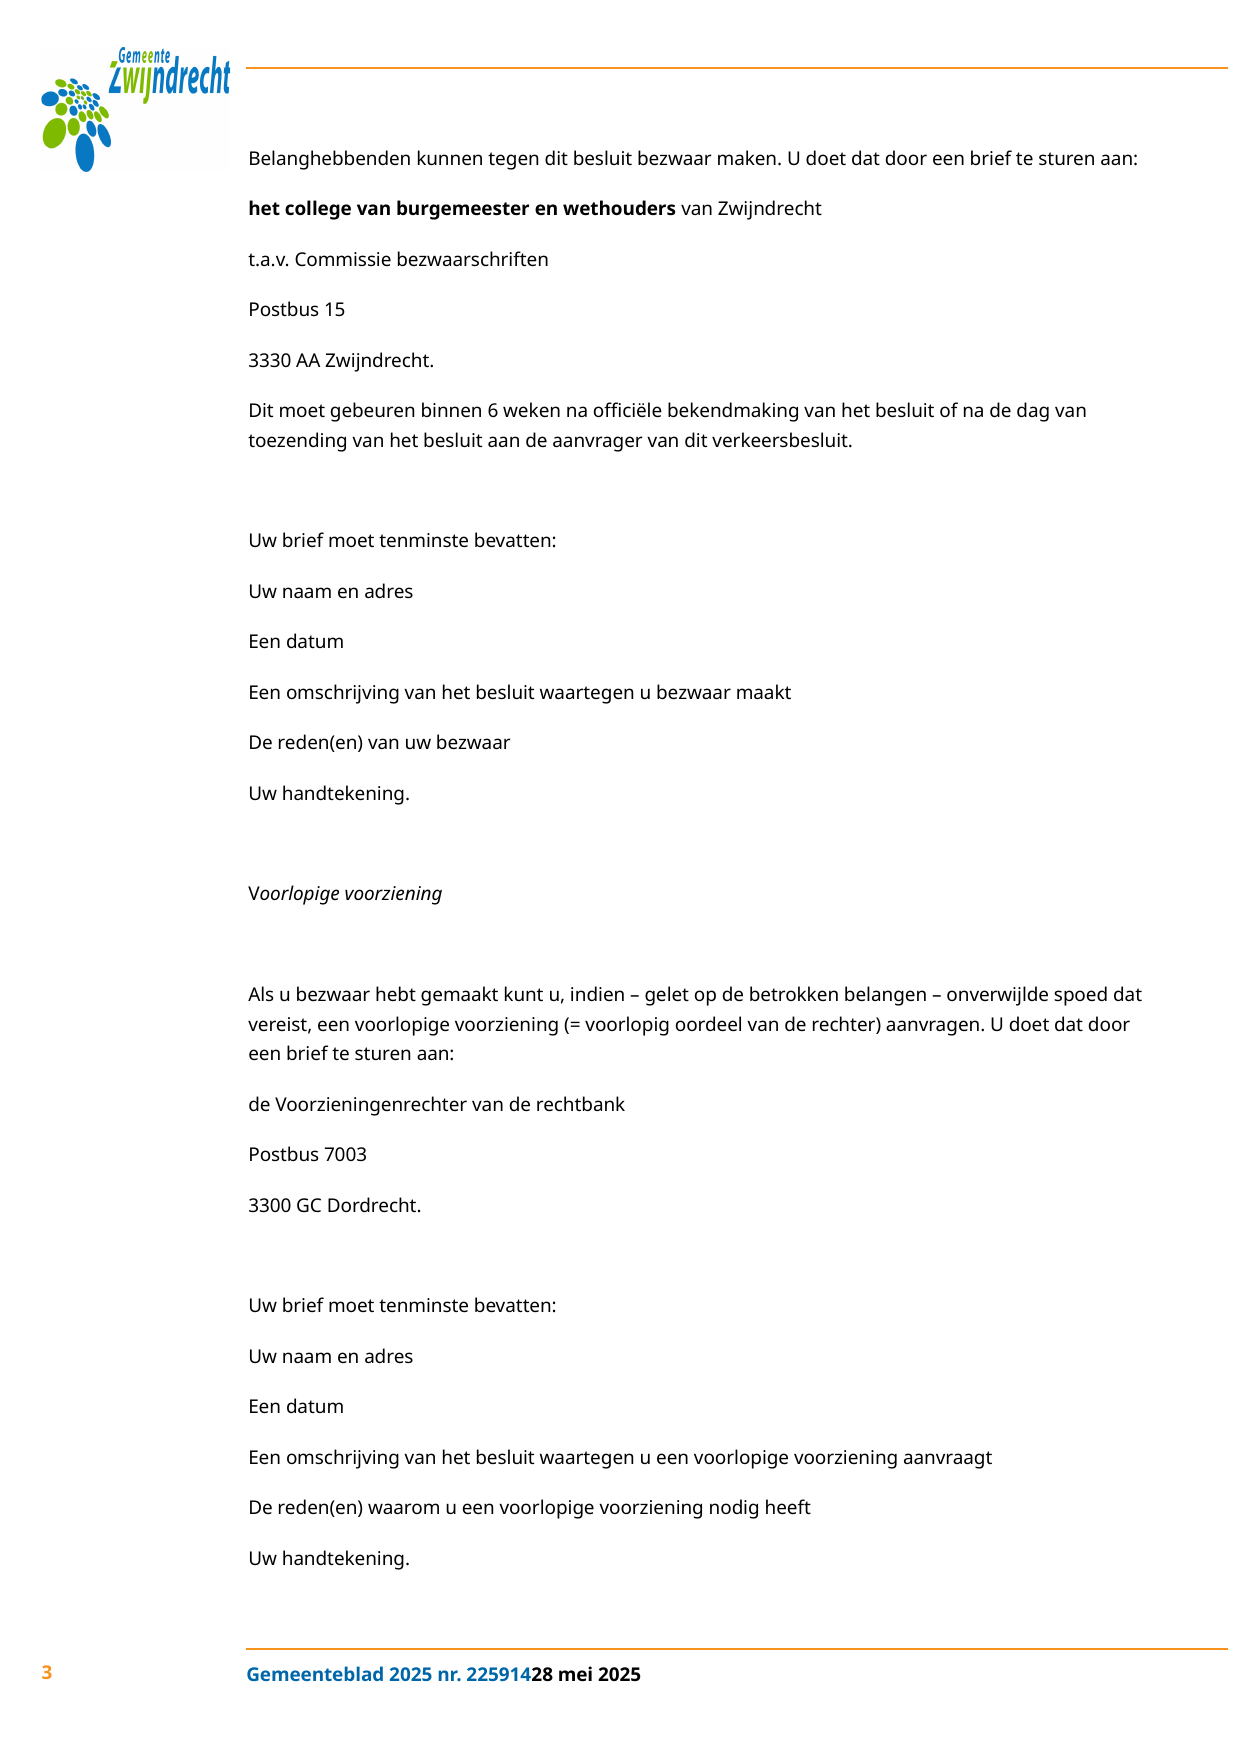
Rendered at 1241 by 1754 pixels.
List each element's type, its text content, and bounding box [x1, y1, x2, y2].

text Een omschrijving van het besluit waartegen u een voorlopige voorziening aanvraagt [248, 1444, 1152, 1470]
text Voorlopige voorziening [248, 881, 1152, 906]
text Een datum [248, 628, 1152, 654]
text Uw handtekening. [248, 1545, 1152, 1571]
text de Voorzieningenrechter van de rechtbank [248, 1091, 1152, 1117]
text Een omschrijving van het besluit waartegen u bezwaar maakt [248, 679, 1152, 705]
text Uw naam en adres [248, 1343, 1152, 1369]
text Dit moet gebeuren binnen 6 weken na officiële bekendmaking van het besluit of na de dag van toezending van het besluit aan de aanvrager van dit verkeersbesluit. [248, 397, 1152, 453]
text Uw brief moet tenminste bevatten: [248, 528, 1152, 553]
text t.a.v. Commissie bezwaarschriften [248, 246, 1152, 272]
text 3300 GC Dordrecht. [248, 1192, 1152, 1218]
text Een datum [248, 1393, 1152, 1419]
picture [41, 47, 231, 172]
text Als u bezwaar hebt gemaakt kunt u, indien – gelet op de betrokken belangen – onverwijlde spoed dat vereist, een voorlopige voorziening (= voorlopig oordeel van de rechter) aanvragen. U doet dat door een brief te sturen aan: [248, 981, 1152, 1066]
text De reden(en) waarom u een voorlopige voorziening nodig heeft [248, 1494, 1152, 1520]
text Postbus 7003 [248, 1141, 1152, 1167]
text Belanghebbenden kunnen tegen dit besluit bezwaar maken. U doet dat door een brief te sturen aan: [248, 145, 1152, 171]
text Uw handtekening. [248, 780, 1152, 806]
text Postbus 15 [248, 296, 1152, 322]
text het college van burgemeester en wethouders van Zwijndrecht [248, 196, 1152, 221]
text Uw naam en adres [248, 578, 1152, 604]
text Uw brief moet tenminste bevatten: [248, 1293, 1152, 1318]
text De reden(en) van uw bezwaar [248, 729, 1152, 755]
text 3330 AA Zwijndrecht. [248, 347, 1152, 373]
